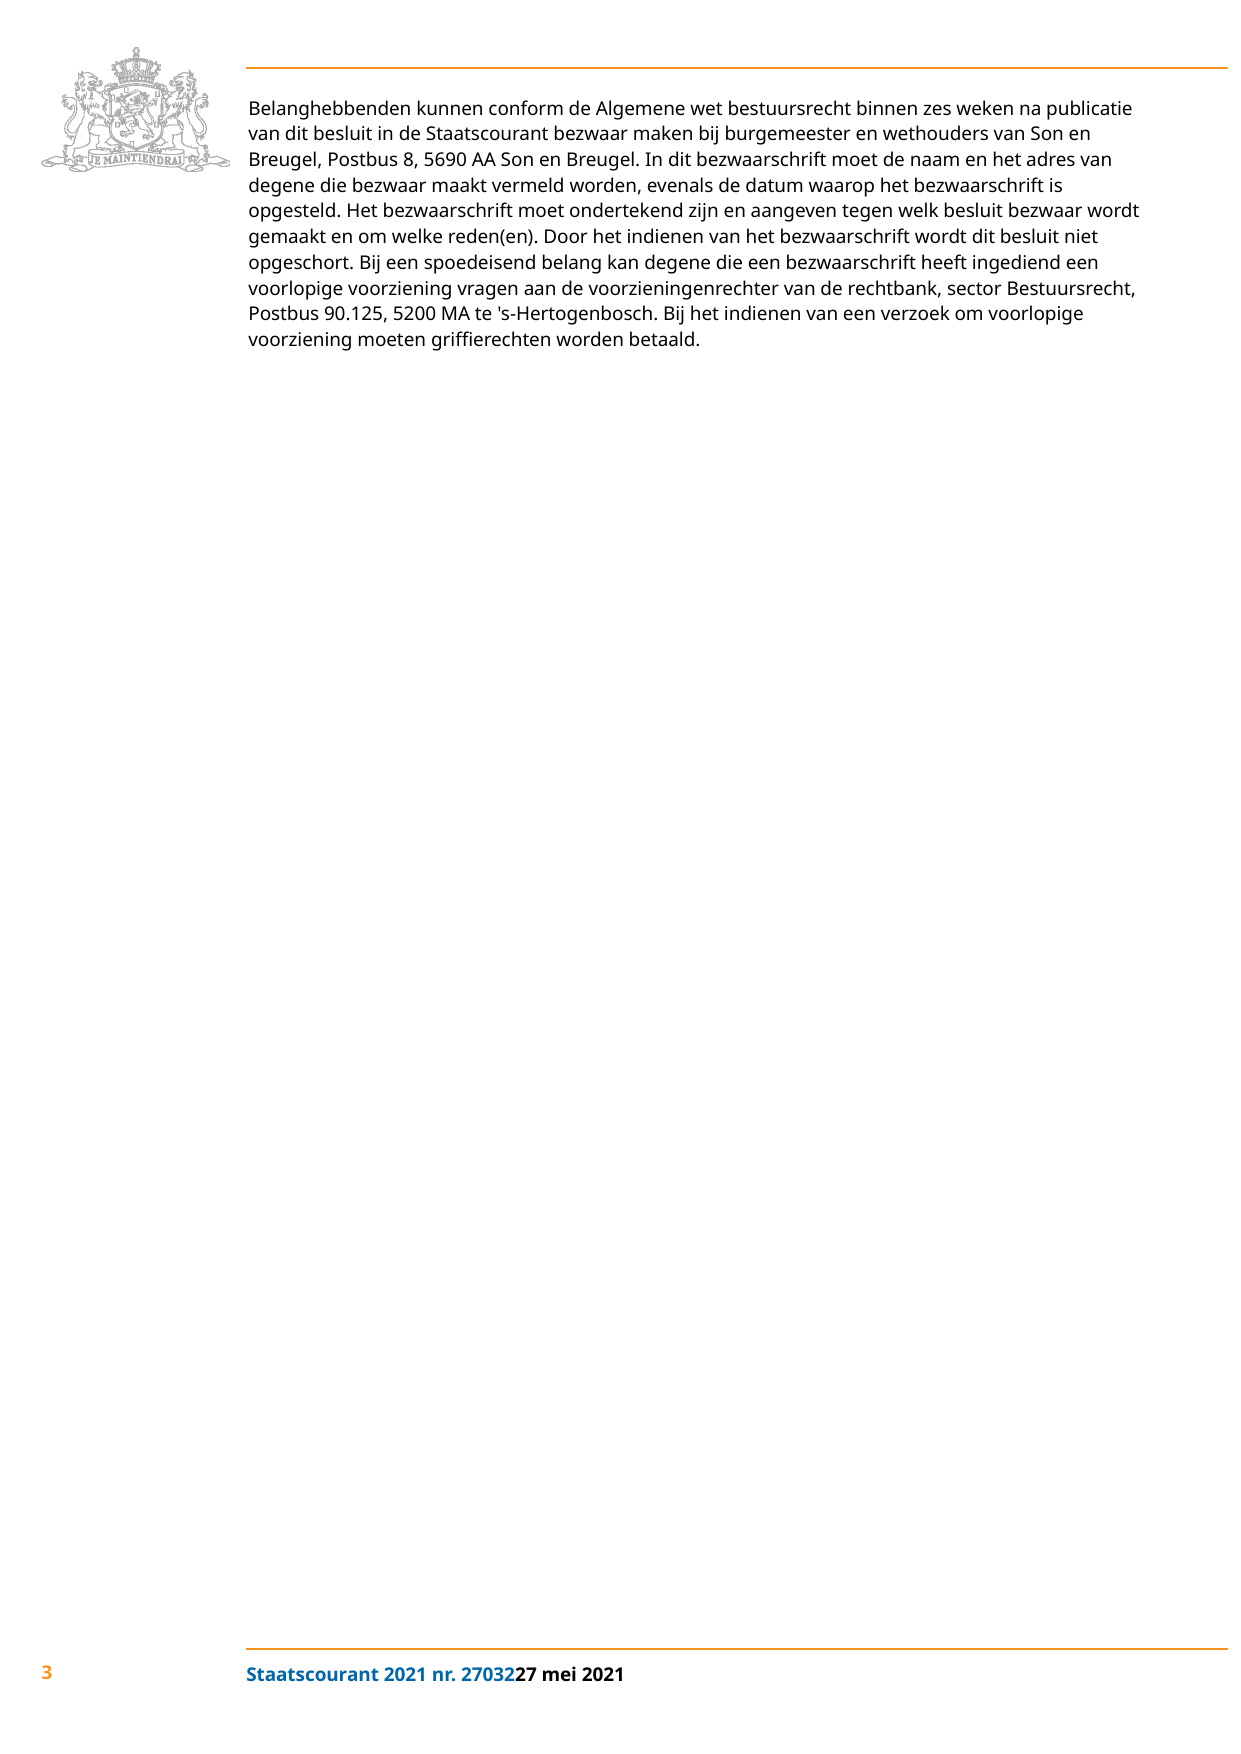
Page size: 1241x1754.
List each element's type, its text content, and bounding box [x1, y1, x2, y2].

text Belanghebbenden kunnen conform de Algemene wet bestuursrecht binnen zes weken na publicatie van dit besluit in de Staatscourant bezwaar maken bij burgemeester en wethouders van Son en Breugel, Postbus 8, 5690 AA Son en Breugel. In dit bezwaarschrift moet de naam en het adres van degene die bezwaar maakt vermeld worden, evenals de datum waarop het bezwaarschrift is opgesteld. Het bezwaarschrift moet ondertekend zijn en aangeven tegen welk besluit bezwaar wordt gemaakt en om welke reden(en). Door het indienen van het bezwaarschrift wordt dit besluit niet opgeschort. Bij een spoedeisend belang kan degene die een bezwaarschrift heeft ingediend een voorlopige voorziening vragen aan de voorzieningenrechter van de rechtbank, sector Bestuursrecht, Postbus 90.125, 5200 MA te 's-Hertogenbosch. Bij het indienen van een verzoek om voorlopige voorziening moeten griffierechten worden betaald. [248, 95, 1152, 352]
picture [41, 47, 231, 172]
